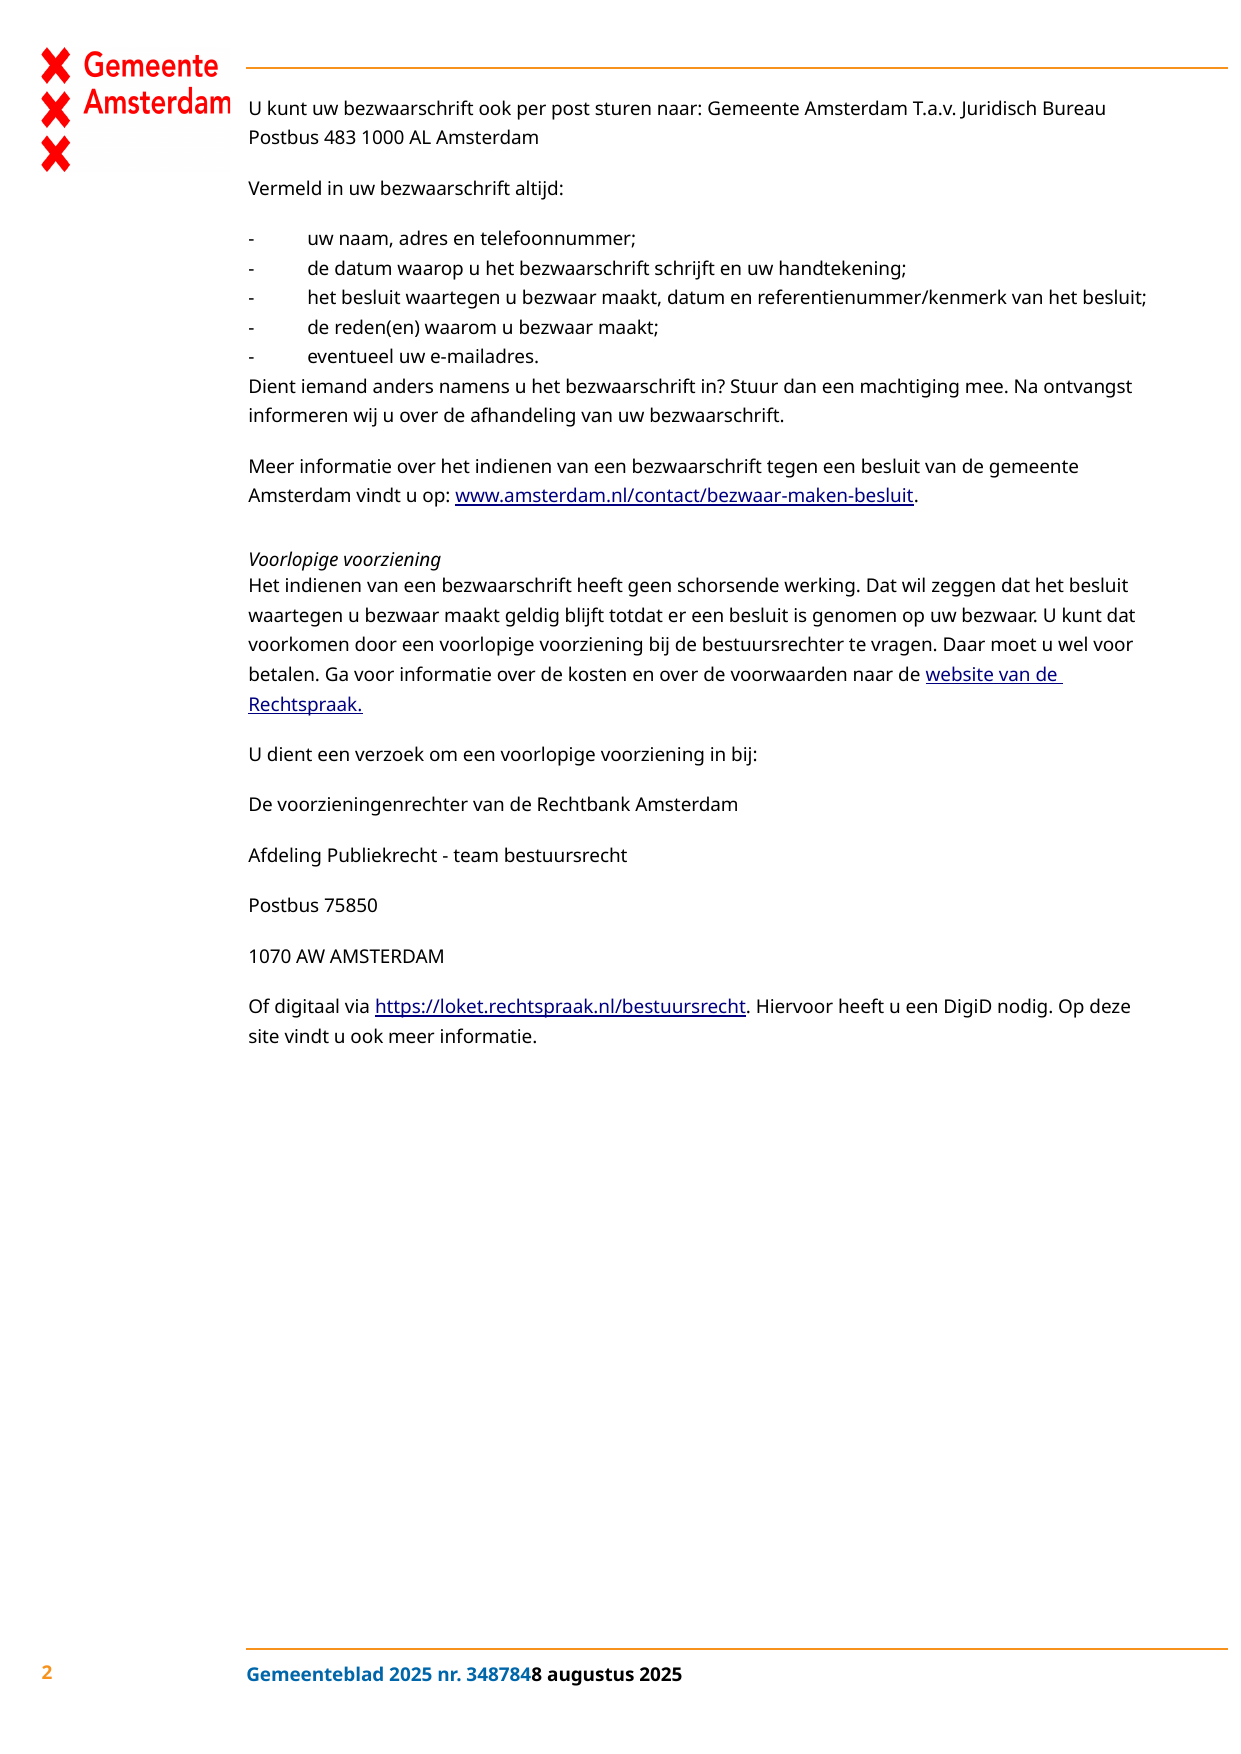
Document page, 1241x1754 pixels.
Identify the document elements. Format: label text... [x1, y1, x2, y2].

text De voorzieningenrechter van de Rechtbank Amsterdam [248, 792, 1152, 817]
list het besluit waartegen u bezwaar maakt, datum en referentienummer/kenmerk van het besluit; [248, 284, 1152, 310]
text Het indienen van een bezwaarschrift heeft geen schorsende werking. Dat wil zeggen dat het besluit waartegen u bezwaar maakt geldig blijft totdat er een besluit is genomen op uw bezwaar. U kunt dat voorkomen door een voorlopige voorziening bij de bestuursrechter te vragen. Daar moet u wel voor betalen. Ga voor informatie over de kosten en over de voorwaarden naar de website van de Rechtspraak. [248, 572, 1152, 716]
text Postbus 75850 [248, 892, 1152, 918]
list de datum waarop u het bezwaarschrift schrijft en uw handtekening; [248, 255, 1152, 281]
text U dient een verzoek om een voorlopige voorziening in bij: [248, 741, 1152, 767]
text Vermeld in uw bezwaarschrift altijd: [248, 175, 1152, 201]
text Meer informatie over het indienen van een bezwaarschrift tegen een besluit van de gemeente Amsterdam vindt u op: www.amsterdam.nl/contact/bezwaar-maken-besluit. [248, 453, 1152, 508]
list de reden(en) waarom u bezwaar maakt; [248, 314, 1152, 340]
list uw naam, adres en telefoonnummer; [248, 225, 1152, 251]
text Afdeling Publiekrecht - team bestuursrecht [248, 842, 1152, 868]
text Voorlopige voorziening [248, 547, 1152, 572]
text Dient iemand anders namens u het bezwaarschrift in? Stuur dan een machtiging mee. Na ontvangst informeren wij u over de afhandeling van uw bezwaarschrift. [248, 373, 1152, 428]
text U kunt uw bezwaarschrift ook per post sturen naar: Gemeente Amsterdam T.a.v. Juridisch Bureau Postbus 483 1000 AL Amsterdam [248, 95, 1152, 150]
text Of digitaal via https://loket.rechtspraak.nl/bestuursrecht. Hiervoor heeft u een DigiD nodig. Op deze site vindt u ook meer informatie. [248, 993, 1152, 1048]
text 1070 AW AMSTERDAM [248, 943, 1152, 968]
picture [41, 47, 231, 172]
list eventueel uw e-mailadres. [248, 343, 1152, 369]
